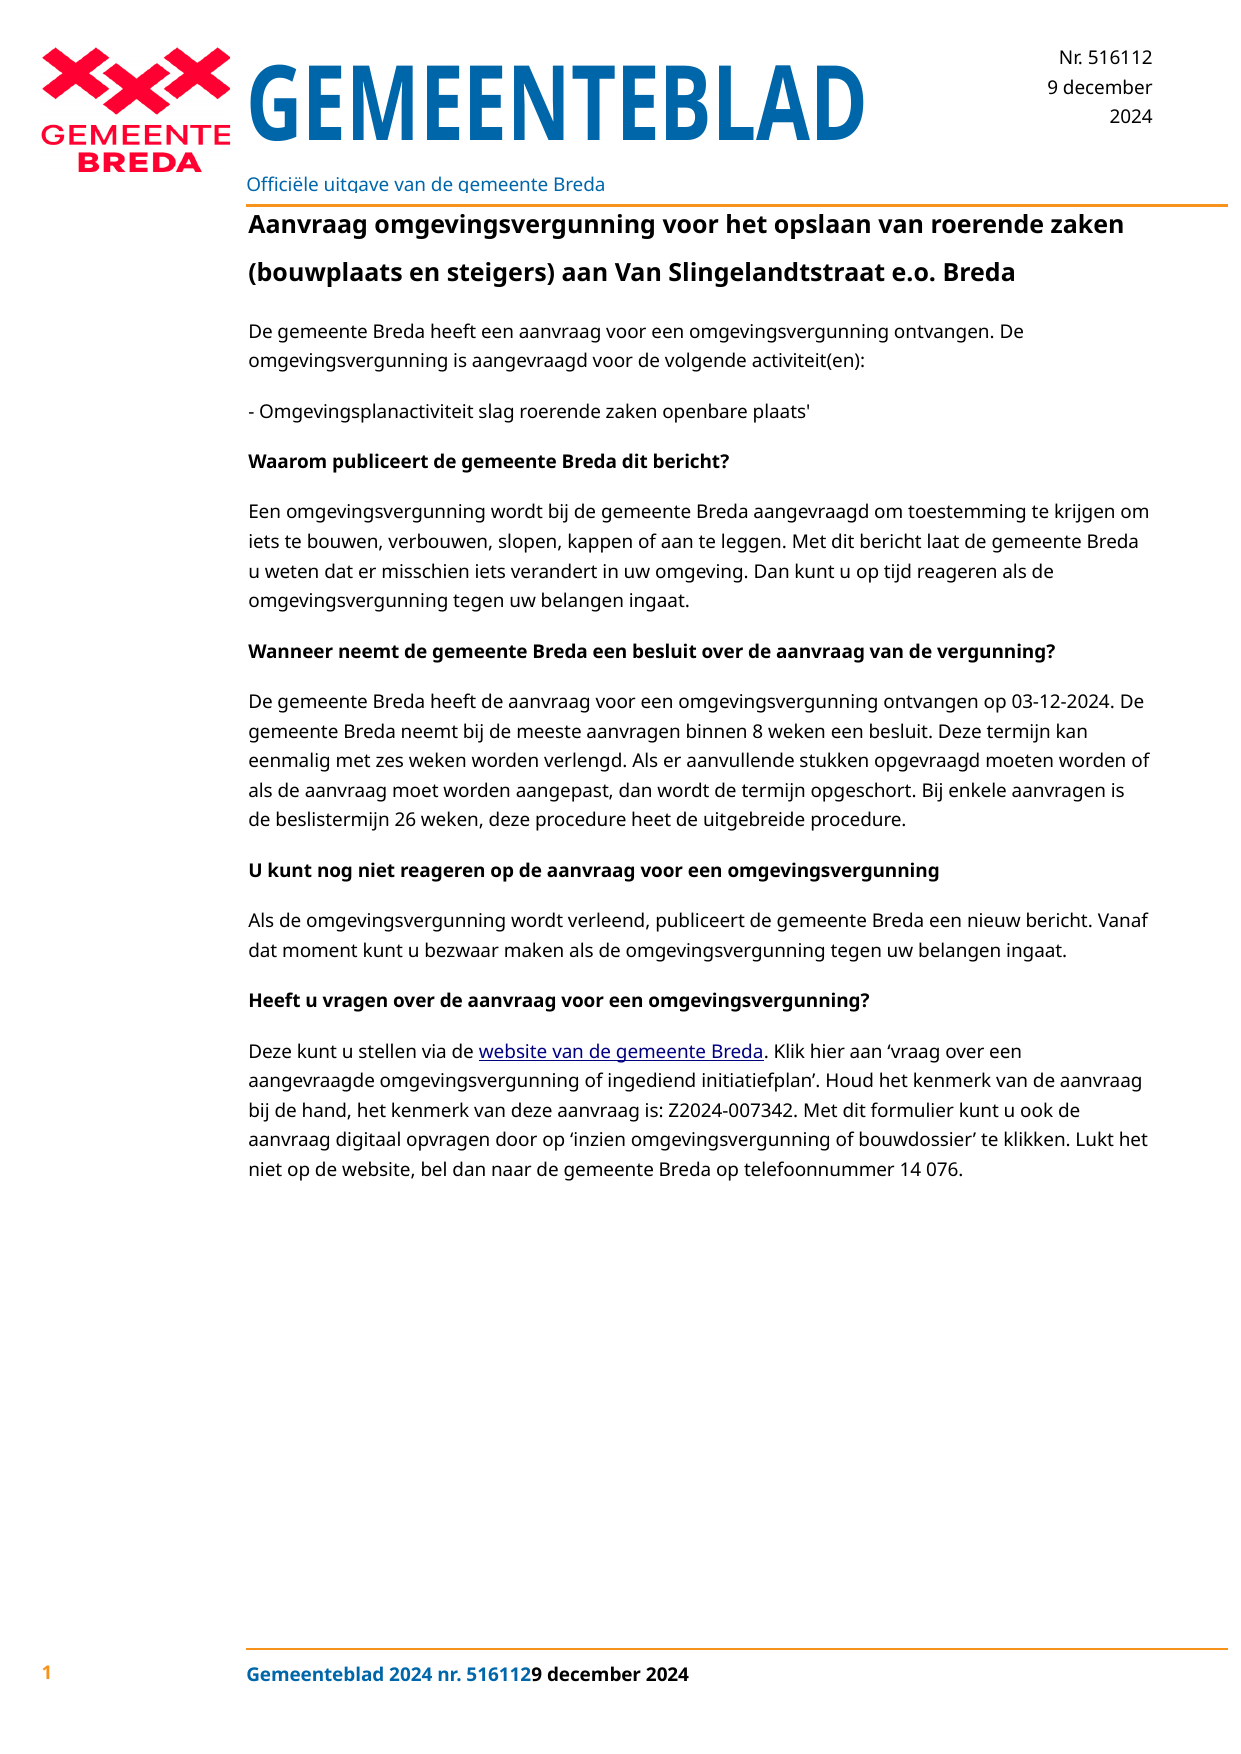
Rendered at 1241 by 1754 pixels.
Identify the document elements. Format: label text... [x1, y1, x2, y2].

text Heeft u vragen over de aanvraag voor een omgevingsvergunning? [248, 987, 1152, 1013]
text De gemeente Breda heeft de aanvraag voor een omgevingsvergunning ontvangen op 03-12-2024. De gemeente Breda neemt bij de meeste aanvragen binnen 8 weken een besluit. Deze termijn kan eenmalig met zes weken worden verlengd. Als er aanvullende stukken opgevraagd moeten worden of als de aanvraag moet worden aangepast, dan wordt de termijn opgeschort. Bij enkele aanvragen is de beslistermijn 26 weken, deze procedure heet de uitgebreide procedure. [248, 688, 1152, 832]
picture [41, 47, 231, 172]
text Waarom publiceert de gemeente Breda dit bericht? [248, 448, 1152, 474]
text Deze kunt u stellen via de website van de gemeente Breda. Klik hier aan ‘vraag over een aangevraagde omgevingsvergunning of ingediend initiatiefplan’. Houd het kenmerk van de aanvraag bij de hand, het kenmerk van deze aanvraag is: Z2024-007342. Met dit formulier kunt u ook de aanvraag digitaal opvragen door op ‘inzien omgevingsvergunning of bouwdossier’ te klikken. Lukt het niet op de website, bel dan naar de gemeente Breda op telefoonnummer 14 076. [248, 1038, 1152, 1182]
text U kunt nog niet reageren op de aanvraag voor een omgevingsvergunning [248, 857, 1152, 883]
text Als de omgevingsvergunning wordt verleend, publiceert de gemeente Breda een nieuw bericht. Vanaf dat moment kunt u bezwaar maken als de omgevingsvergunning tegen uw belangen ingaat. [248, 907, 1152, 963]
text Een omgevingsvergunning wordt bij de gemeente Breda aangevraagd om toestemming te krijgen om iets te bouwen, verbouwen, slopen, kappen of aan te leggen. Met dit bericht laat de gemeente Breda u weten dat er misschien iets verandert in uw omgeving. Dan kunt u op tijd reageren als de omgevingsvergunning tegen uw belangen ingaat. [248, 499, 1152, 613]
text Aanvraag omgevingsvergunning voor het opslaan van roerende zaken (bouwplaats en steigers) aan Van Slingelandtstraat e.o. Breda [248, 207, 1152, 288]
text De gemeente Breda heeft een aanvraag voor een omgevingsvergunning ontvangen. De omgevingsvergunning is aangevraagd voor de volgende activiteit(en): [248, 318, 1152, 373]
text - Omgevingsplanactiviteit slag roerende zaken openbare plaats' [248, 398, 1152, 424]
text Wanneer neemt de gemeente Breda een besluit over de aanvraag van de vergunning? [248, 638, 1152, 664]
